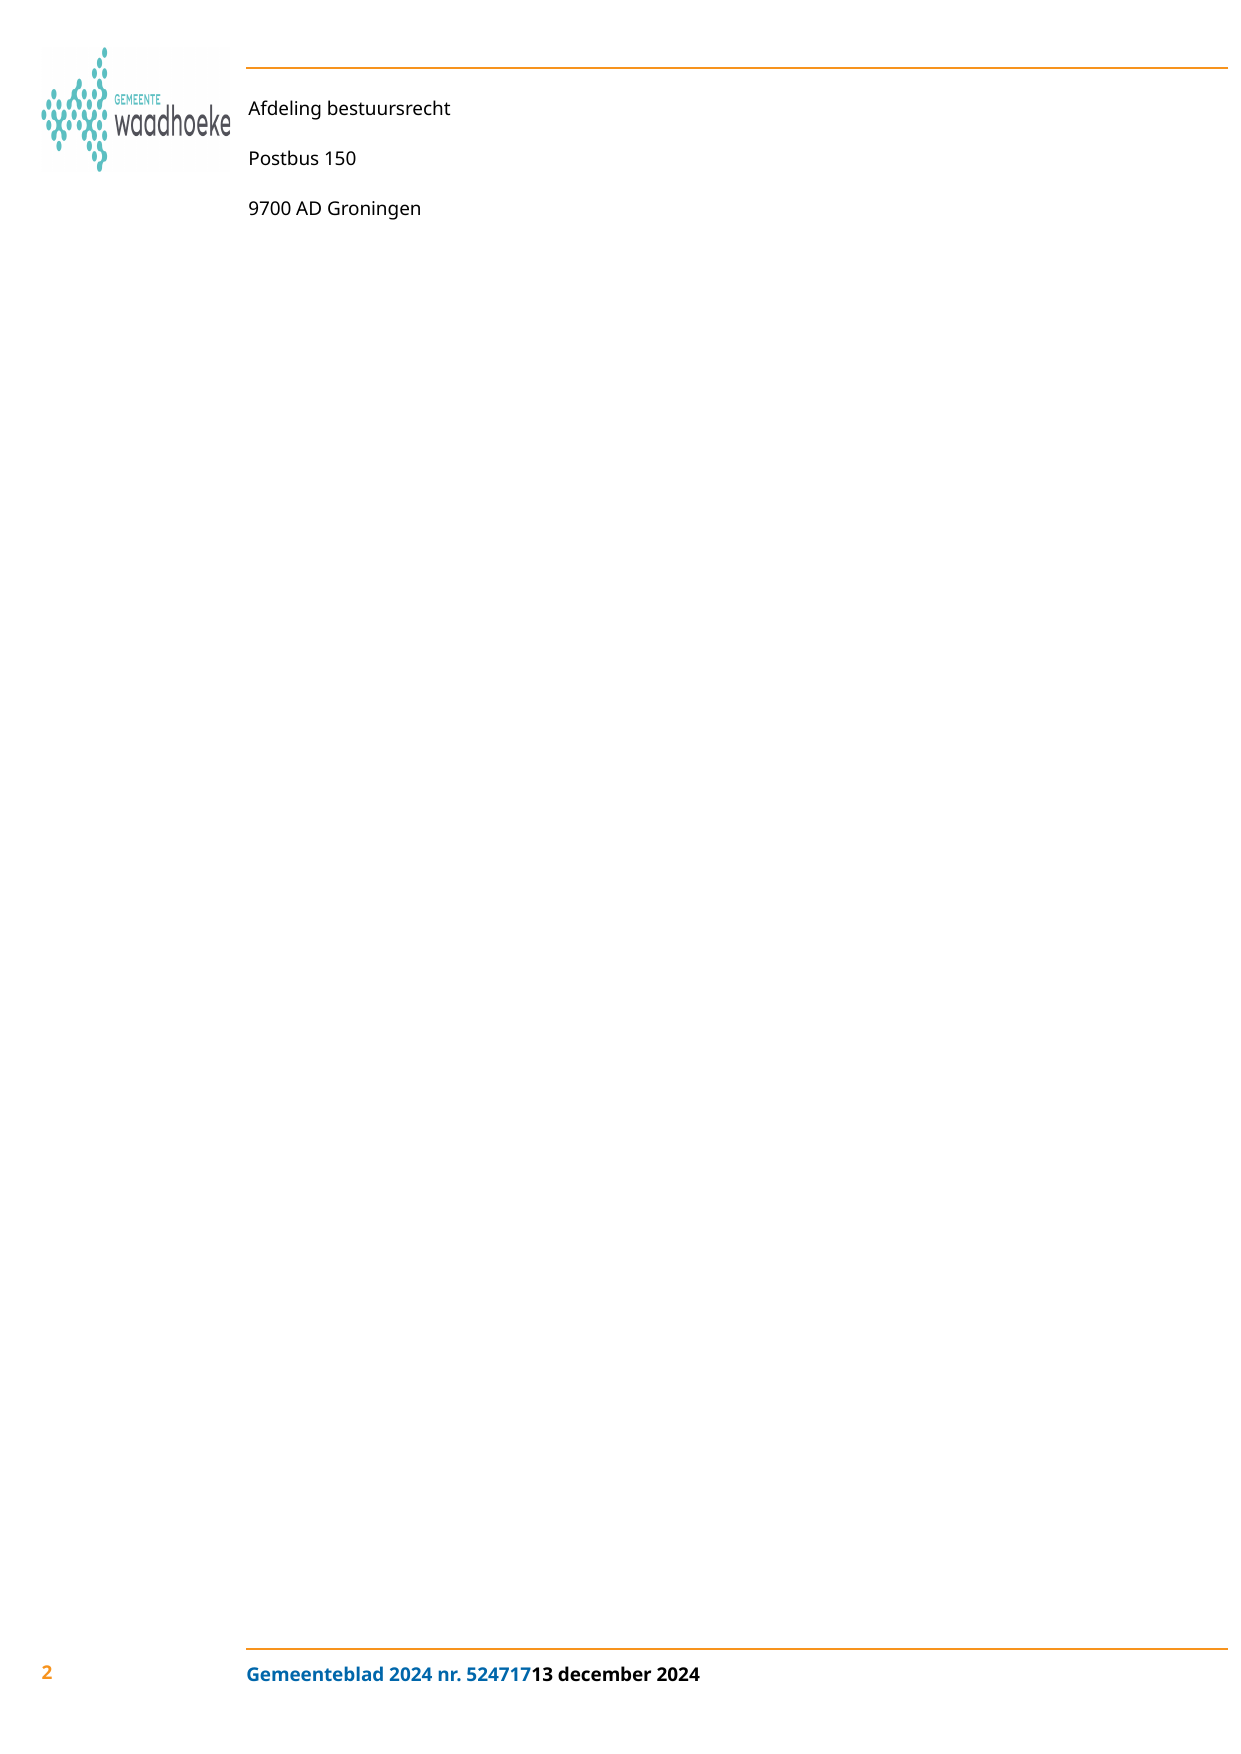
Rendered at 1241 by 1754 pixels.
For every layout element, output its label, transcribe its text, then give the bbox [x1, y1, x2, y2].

text Postbus 150 [248, 145, 1152, 171]
text Afdeling bestuursrecht [248, 95, 1152, 121]
text 9700 AD Groningen [248, 196, 1152, 221]
picture [41, 47, 231, 172]
